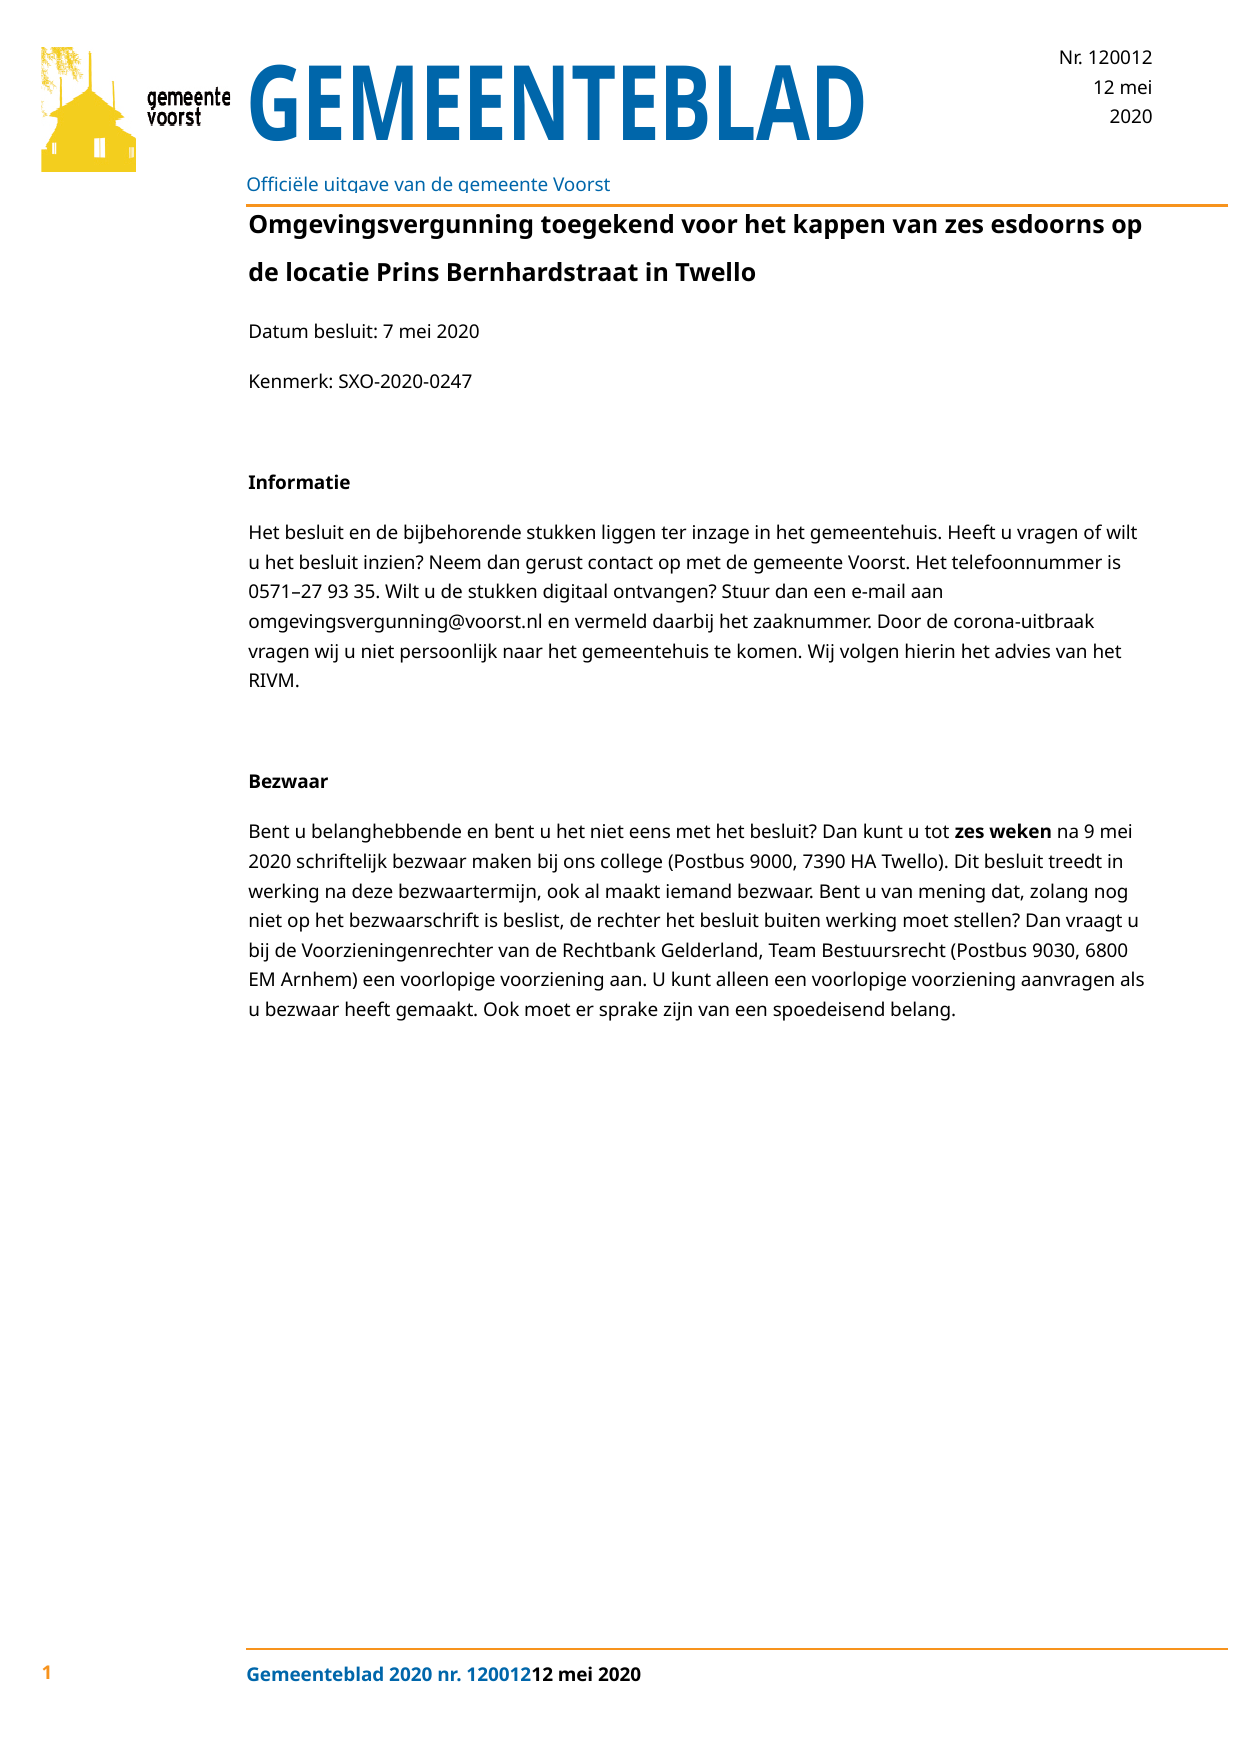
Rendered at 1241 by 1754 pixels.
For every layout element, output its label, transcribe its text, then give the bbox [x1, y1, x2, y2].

text Het besluit en de bijbehorende stukken liggen ter inzage in het gemeentehuis. Heeft u vragen of wilt u het besluit inzien? Neem dan gerust contact op met de gemeente Voorst. Het telefoonnummer is 0571–27 93 35. Wilt u de stukken digitaal ontvangen? Stuur dan een e-mail aan omgevingsvergunning@voorst.nl en vermeld daarbij het zaaknummer. Door de corona-uitbraak vragen wij u niet persoonlijk naar het gemeentehuis te komen. Wij volgen hierin het advies van het RIVM. [248, 519, 1152, 693]
text Omgevingsvergunning toegekend voor het kappen van zes esdoorns op de locatie Prins Bernhardstraat in Twello [248, 207, 1152, 288]
text Datum besluit: 7 mei 2020 [248, 318, 1152, 344]
text Kenmerk: SXO-2020-0247 [248, 368, 1152, 394]
picture [41, 47, 231, 172]
text Informatie [248, 469, 1152, 495]
text Bent u belanghebbende en bent u het niet eens met het besluit? Dan kunt u tot zes weken na 9 mei 2020 schriftelijk bezwaar maken bij ons college (Postbus 9000, 7390 HA Twello). Dit besluit treedt in werking na deze bezwaartermijn, ook al maakt iemand bezwaar. Bent u van mening dat, zolang nog niet op het bezwaarschrift is beslist, de rechter het besluit buiten werking moet stellen? Dan vraagt u bij de Voorzieningenrechter van de Rechtbank Gelderland, Team Bestuursrecht (Postbus 9030, 6800 EM Arnhem) een voorlopige voorziening aan. U kunt alleen een voorlopige voorziening aanvragen als u bezwaar heeft gemaakt. Ook moet er sprake zijn van een spoedeisend belang. [248, 819, 1152, 1022]
text Bezwaar [248, 768, 1152, 794]
